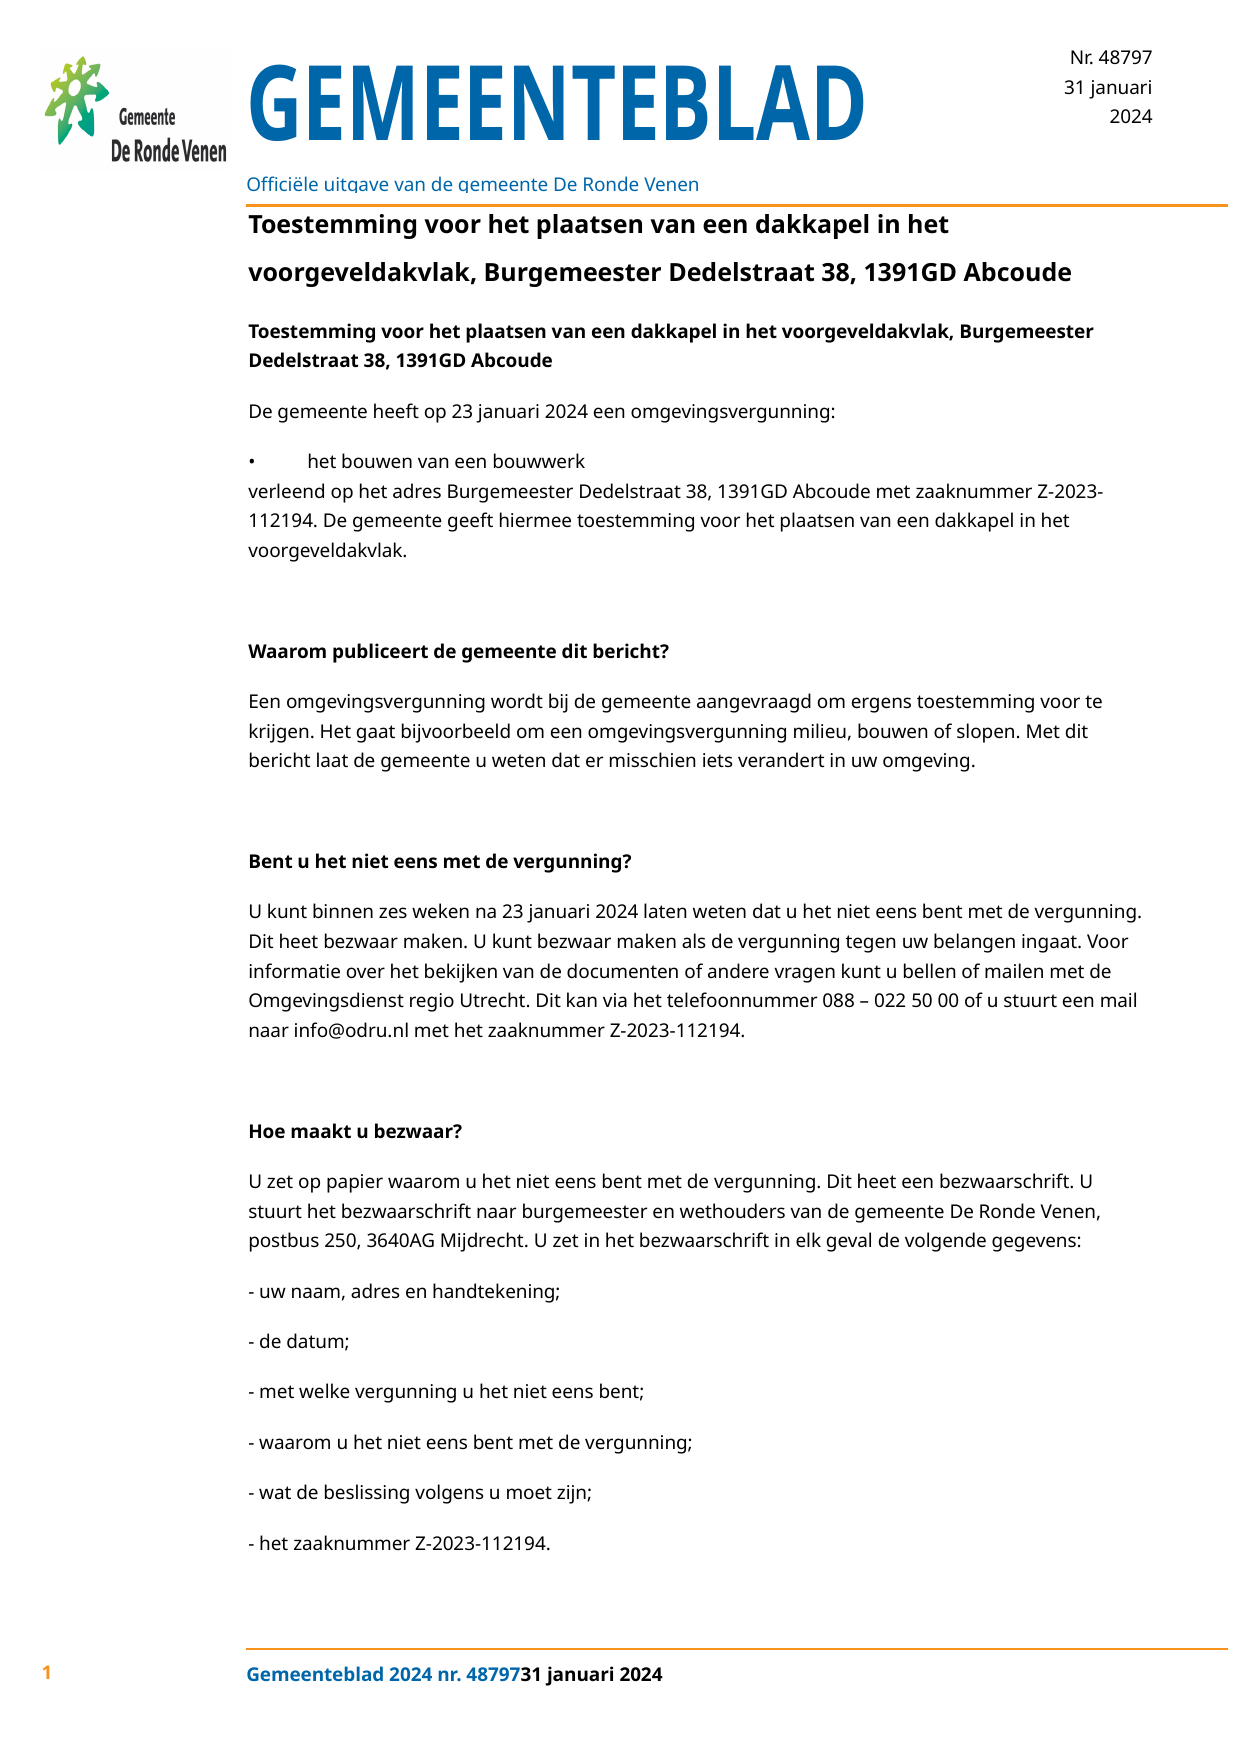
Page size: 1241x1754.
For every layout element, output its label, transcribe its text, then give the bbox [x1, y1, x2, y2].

text - de datum; [248, 1328, 1152, 1354]
text - uw naam, adres en handtekening; [248, 1278, 1152, 1304]
text Een omgevingsvergunning wordt bij de gemeente aangevraagd om ergens toestemming voor te krijgen. Het gaat bijvoorbeeld om een omgevingsvergunning milieu, bouwen of slopen. Met dit bericht laat de gemeente u weten dat er misschien iets verandert in uw omgeving. [248, 688, 1152, 773]
list het bouwen van een bouwwerk [248, 448, 1152, 474]
text U zet op papier waarom u het niet eens bent met de vergunning. Dit heet een bezwaarschrift. U stuurt het bezwaarschrift naar burgemeester en wethouders van de gemeente De Ronde Venen, postbus 250, 3640AG Mijdrecht. U zet in het bezwaarschrift in elk geval de volgende gegevens: [248, 1168, 1152, 1253]
text - het zaaknummer Z-2023-112194. [248, 1530, 1152, 1556]
text - wat de beslissing volgens u moet zijn; [248, 1479, 1152, 1505]
text - waarom u het niet eens bent met de vergunning; [248, 1429, 1152, 1455]
text Hoe maakt u bezwaar? [248, 1118, 1152, 1144]
text Bent u het niet eens met de vergunning? [248, 848, 1152, 874]
text Toestemming voor het plaatsen van een dakkapel in het voorgeveldakvlak, Burgemeester Dedelstraat 38, 1391GD Abcoude [248, 318, 1152, 373]
text verleend op het adres Burgemeester Dedelstraat 38, 1391GD Abcoude met zaaknummer Z-2023-112194. De gemeente geeft hiermee toestemming voor het plaatsen van een dakkapel in het voorgeveldakvlak. [248, 478, 1152, 563]
text Toestemming voor het plaatsen van een dakkapel in het voorgeveldakvlak, Burgemeester Dedelstraat 38, 1391GD Abcoude [248, 207, 1152, 288]
text - met welke vergunning u het niet eens bent; [248, 1379, 1152, 1404]
picture [41, 47, 231, 172]
text U kunt binnen zes weken na 23 januari 2024 laten weten dat u het niet eens bent met de vergunning. Dit heet bezwaar maken. U kunt bezwaar maken als de vergunning tegen uw belangen ingaat. Voor informatie over het bekijken van de documenten of andere vragen kunt u bellen of mailen met de Omgevingsdienst regio Utrecht. Dit kan via het telefoonnummer 088 – 022 50 00 of u stuurt een mail naar info@odru.nl met het zaaknummer Z-2023-112194. [248, 899, 1152, 1043]
text De gemeente heeft op 23 januari 2024 een omgevingsvergunning: [248, 398, 1152, 424]
text Waarom publiceert de gemeente dit bericht? [248, 638, 1152, 664]
